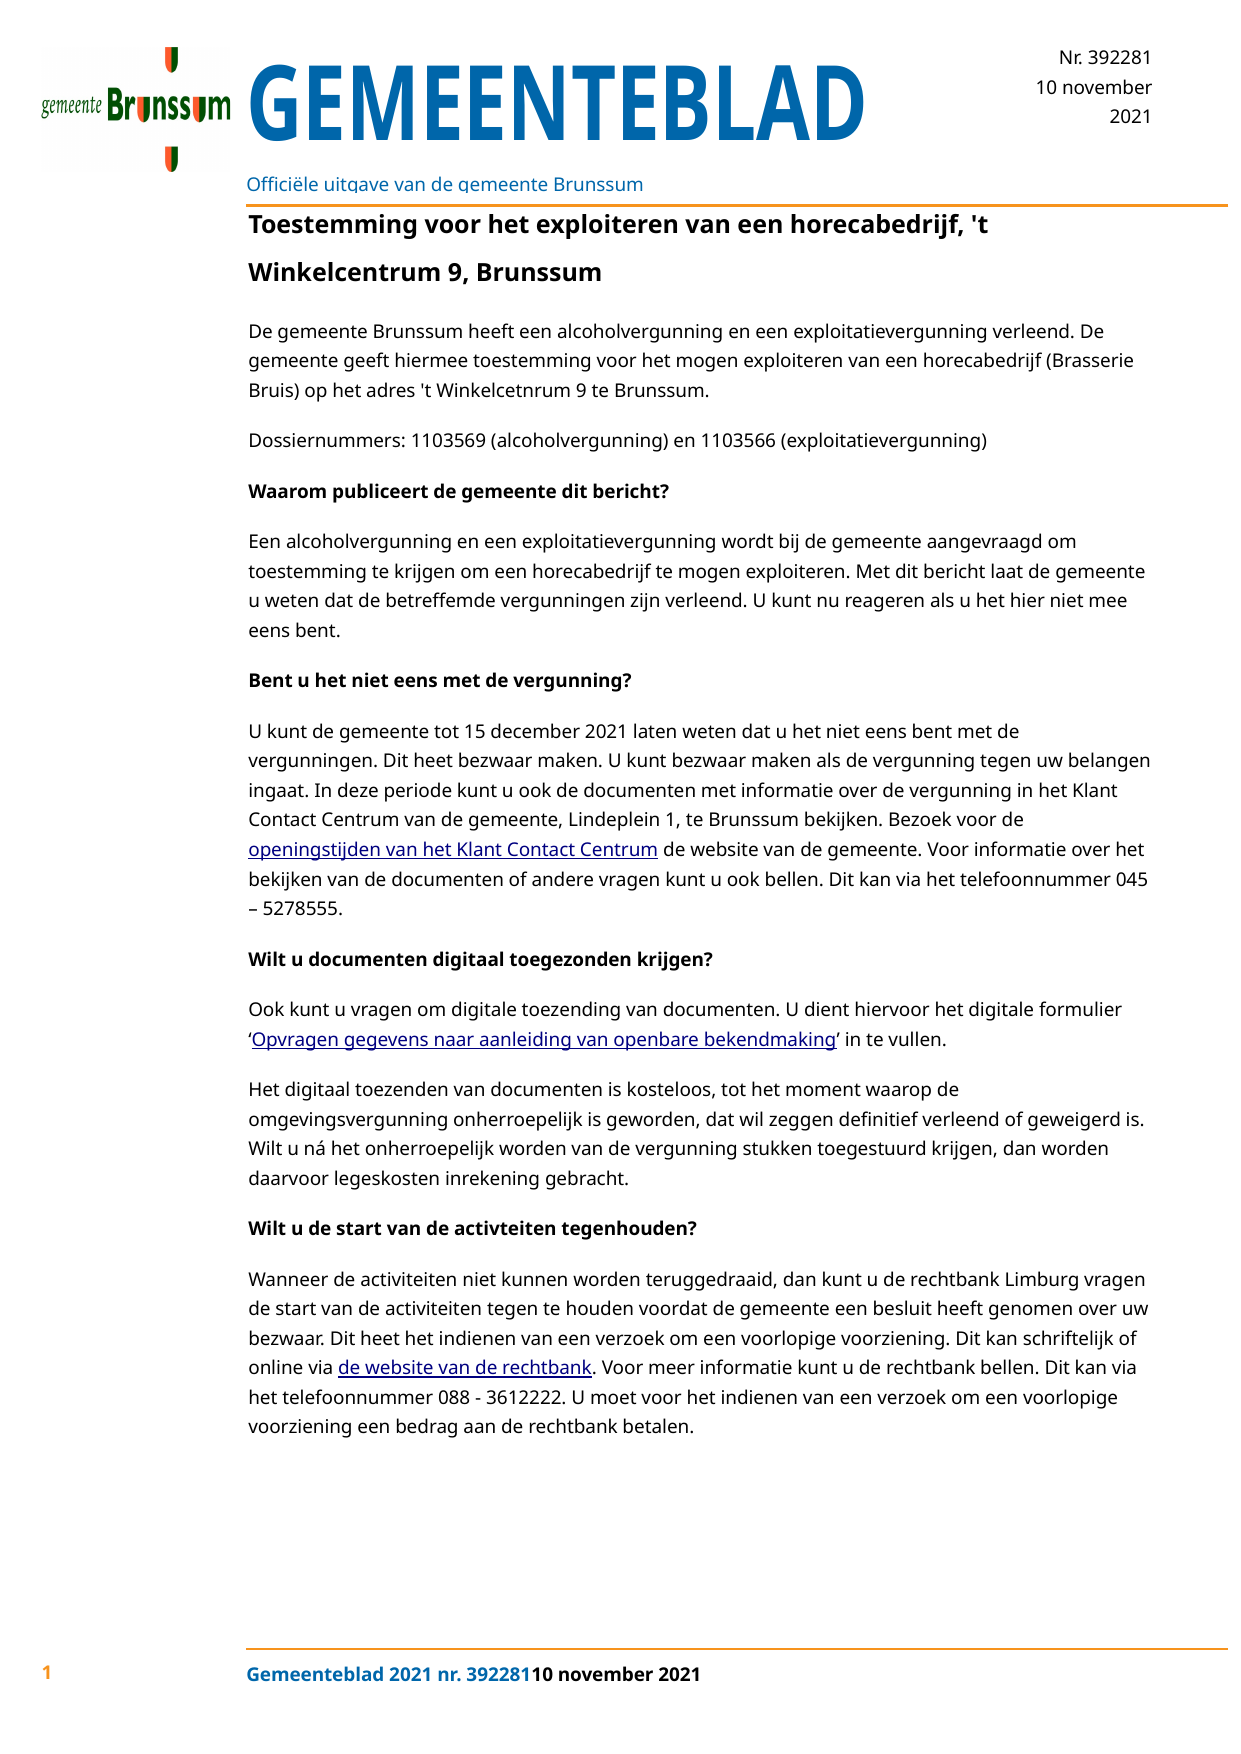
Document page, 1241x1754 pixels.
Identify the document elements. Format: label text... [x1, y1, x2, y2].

text Toestemming voor het exploiteren van een horecabedrijf, 't Winkelcentrum 9, Brunssum [248, 207, 1152, 288]
text Dossiernummers: 1103569 (alcoholvergunning) en 1103566 (exploitatievergunning) [248, 427, 1152, 453]
text Ook kunt u vragen om digitale toezending van documenten. U dient hiervoor het digitale formulier ‘Opvragen gegevens naar aanleiding van openbare bekendmaking’ in te vullen. [248, 996, 1152, 1052]
text Bent u het niet eens met de vergunning? [248, 667, 1152, 693]
text Een alcoholvergunning en een exploitatievergunning wordt bij de gemeente aangevraagd om toestemming te krijgen om een horecabedrijf te mogen exploiteren. Met dit bericht laat de gemeente u weten dat de betreffemde vergunningen zijn verleend. U kunt nu reageren als u het hier niet mee eens bent. [248, 528, 1152, 643]
text Wilt u documenten digitaal toegezonden krijgen? [248, 946, 1152, 972]
text Wilt u de start van de activteiten tegenhouden? [248, 1215, 1152, 1241]
text De gemeente Brunssum heeft een alcoholvergunning en een exploitatievergunning verleend. De gemeente geeft hiermee toestemming voor het mogen exploiteren van een horecabedrijf (Brasserie Bruis) op het adres 't Winkelcetnrum 9 te Brunssum. [248, 318, 1152, 403]
text Het digitaal toezenden van documenten is kosteloos, tot het moment waarop de omgevingsvergunning onherroepelijk is geworden, dat wil zeggen definitief verleend of geweigerd is. Wilt u ná het onherroepelijk worden van de vergunning stukken toegestuurd krijgen, dan worden daarvoor legeskosten inrekening gebracht. [248, 1076, 1152, 1191]
text Waarom publiceert de gemeente dit bericht? [248, 478, 1152, 504]
text U kunt de gemeente tot 15 december 2021 laten weten dat u het niet eens bent met de vergunningen. Dit heet bezwaar maken. U kunt bezwaar maken als de vergunning tegen uw belangen ingaat. In deze periode kunt u ook de documenten met informatie over de vergunning in het Klant Contact Centrum van de gemeente, Lindeplein 1, te Brunssum bekijken. Bezoek voor de openingstijden van het Klant Contact Centrum de website van de gemeente. Voor informatie over het bekijken van de documenten of andere vragen kunt u ook bellen. Dit kan via het telefoonnummer 045 – 5278555. [248, 718, 1152, 921]
picture [41, 47, 231, 172]
text Wanneer de activiteiten niet kunnen worden teruggedraaid, dan kunt u de rechtbank Limburg vragen de start van de activiteiten tegen te houden voordat de gemeente een besluit heeft genomen over uw bezwaar. Dit heet het indienen van een verzoek om een voorlopige voorziening. Dit kan schriftelijk of online via de website van de rechtbank. Voor meer informatie kunt u de rechtbank bellen. Dit kan via het telefoonnummer 088 - 3612222. U moet voor het indienen van een verzoek om een voorlopige voorziening een bedrag aan de rechtbank betalen. [248, 1266, 1152, 1439]
